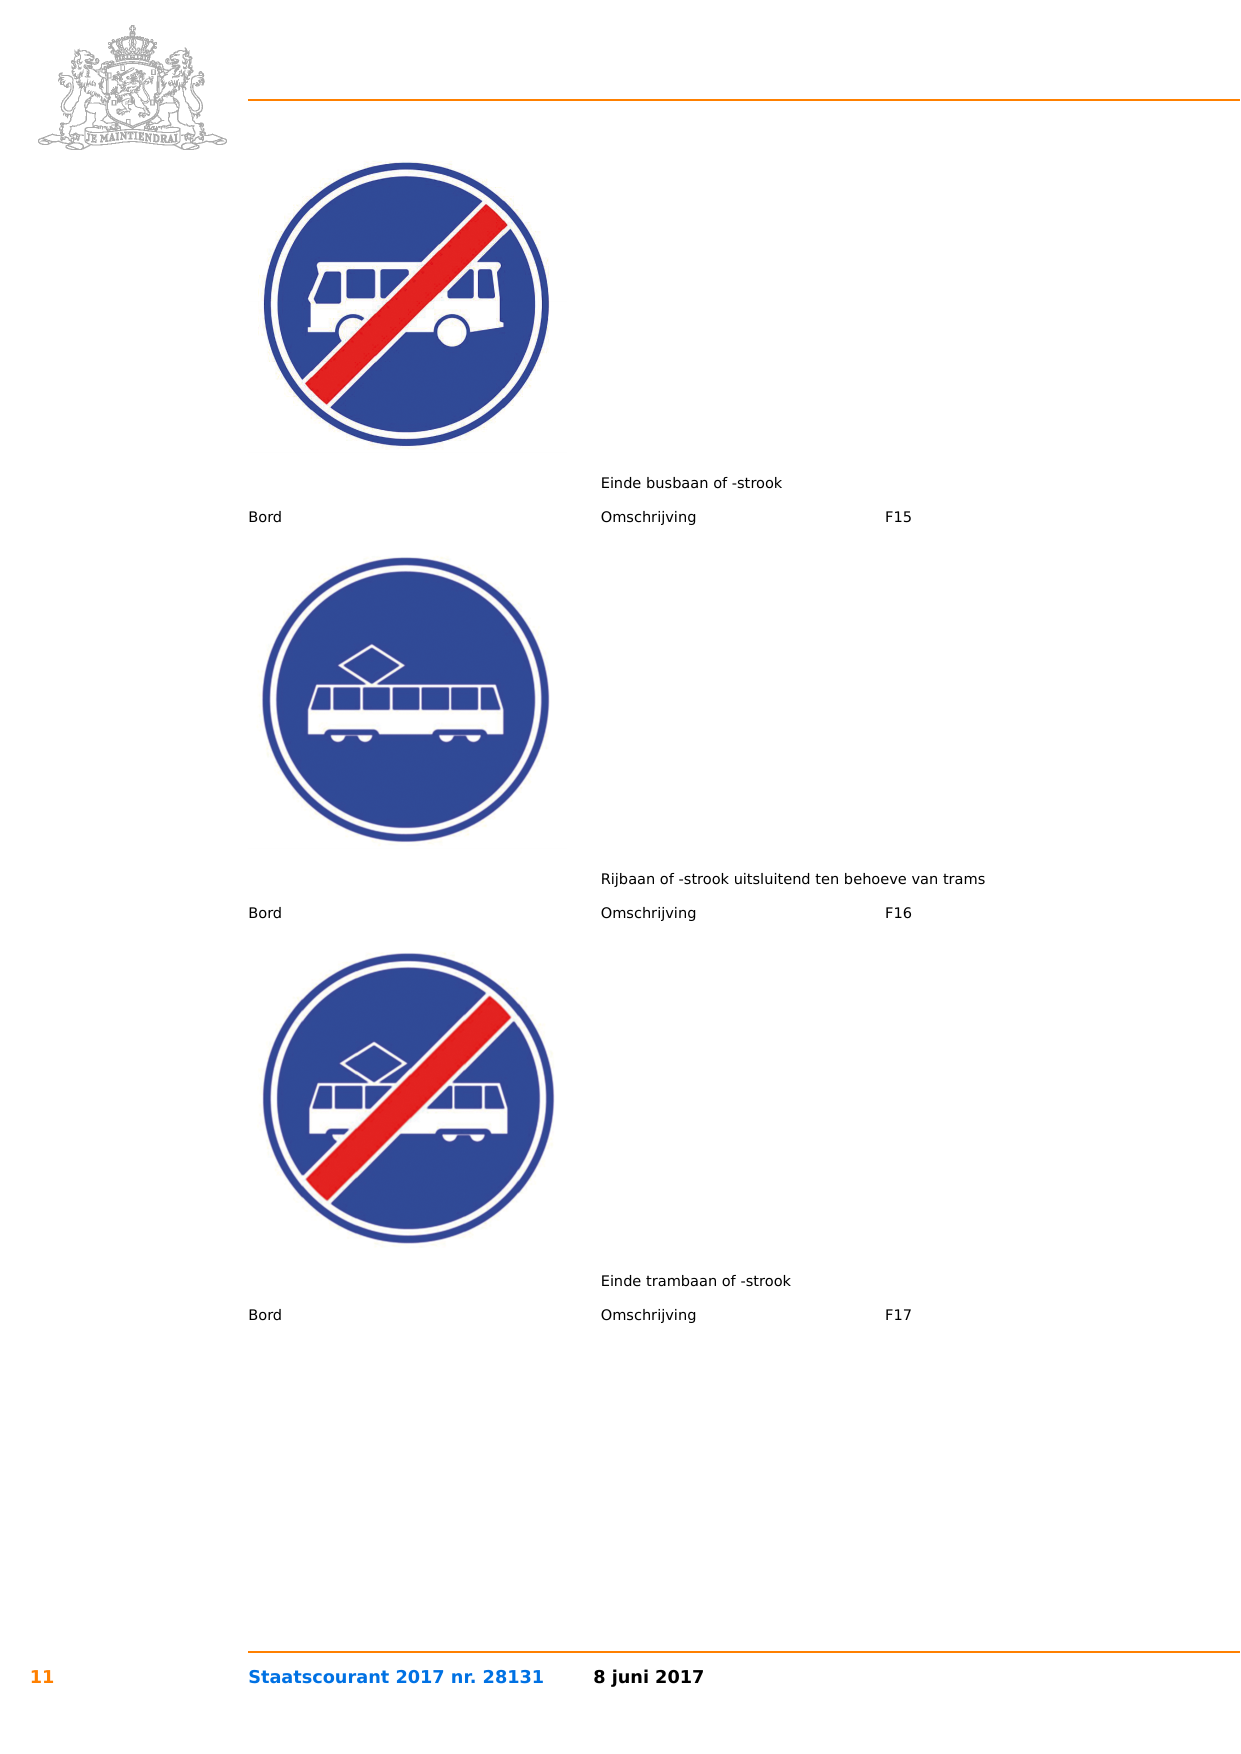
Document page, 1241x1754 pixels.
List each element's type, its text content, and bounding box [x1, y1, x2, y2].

table_cell F17 [879, 1307, 1163, 1324]
table_cell Omschrijving [595, 1307, 879, 1324]
table_cell [248, 130, 594, 475]
table_cell [879, 492, 1163, 509]
table_cell Omschrijving [595, 509, 879, 526]
table_cell [248, 888, 594, 905]
table_cell [879, 130, 1163, 475]
picture [248, 151, 567, 453]
table_cell [248, 922, 594, 1273]
table_cell [248, 871, 594, 888]
table_cell [879, 888, 1163, 905]
table_cell Einde trambaan of -strook [595, 1273, 1163, 1290]
table_cell Bord [248, 509, 594, 526]
table_cell Rijbaan of -strook uitsluitend ten behoeve van trams [595, 871, 1163, 888]
table_cell [879, 526, 1163, 871]
table_cell [879, 922, 1163, 1273]
table_cell [248, 475, 594, 492]
table_cell [248, 1273, 594, 1290]
table_cell [595, 922, 879, 1273]
table_cell [248, 526, 594, 871]
picture [38, 25, 227, 150]
table_cell [595, 526, 879, 871]
table_cell Omschrijving [595, 905, 879, 922]
table_cell F15 [879, 509, 1163, 526]
table_cell Einde busbaan of -strook [595, 475, 1163, 492]
table_cell [595, 492, 879, 509]
table_cell [595, 130, 879, 475]
table_cell [248, 1290, 594, 1307]
table_cell F16 [879, 905, 1163, 922]
picture [248, 943, 573, 1251]
picture [248, 547, 567, 849]
table_cell [248, 492, 594, 509]
table_cell [595, 1290, 879, 1307]
table_cell Bord [248, 1307, 594, 1324]
table_cell [879, 1290, 1163, 1307]
table_cell [595, 888, 879, 905]
table_cell Bord [248, 905, 594, 922]
